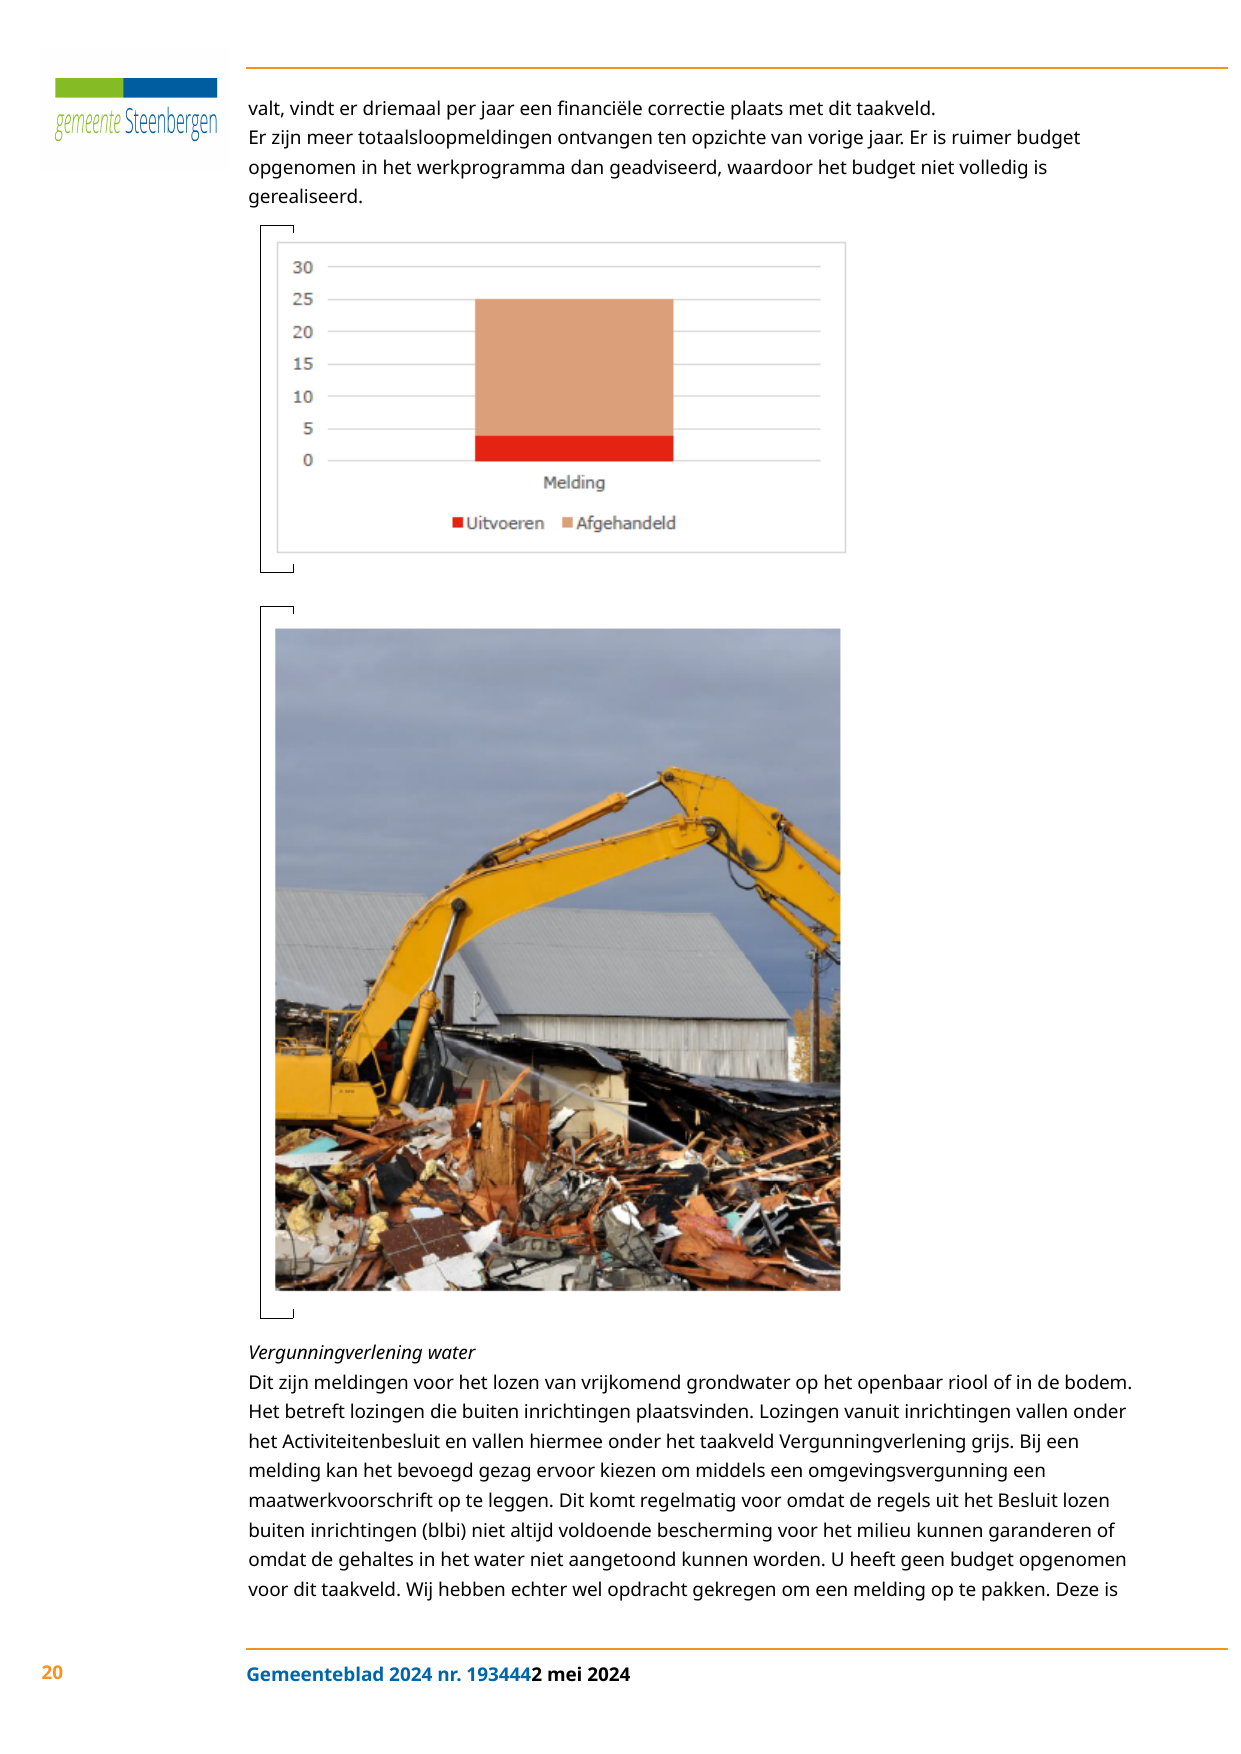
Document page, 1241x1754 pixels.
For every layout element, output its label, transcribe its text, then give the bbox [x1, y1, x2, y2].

text valt, vindt er driemaal per jaar een financiële correctie plaats met dit taakveld. [248, 95, 1152, 121]
picture [268, 614, 860, 1309]
picture [268, 233, 860, 564]
text Vergunningverlening water [248, 1339, 1152, 1365]
text Er zijn meer totaalsloopmeldingen ontvangen ten opzichte van vorige jaar. Er is ruimer budget opgenomen in het werkprogramma dan geadviseerd, waardoor het budget niet volledig is gerealiseerd. [248, 124, 1152, 209]
picture [41, 47, 231, 172]
text Dit zijn meldingen voor het lozen van vrijkomend grondwater op het openbaar riool of in de bodem. Het betreft lozingen die buiten inrichtingen plaatsvinden. Lozingen vanuit inrichtingen vallen onder het Activiteitenbesluit en vallen hiermee onder het taakveld Vergunningverlening grijs. Bij een melding kan het bevoegd gezag ervoor kiezen om middels een omgevingsvergunning een maatwerkvoorschrift op te leggen. Dit komt regelmatig voor omdat de regels uit het Besluit lozen buiten inrichtingen (blbi) niet altijd voldoende bescherming voor het milieu kunnen garanderen of omdat de gehaltes in het water niet aangetoond kunnen worden. U heeft geen budget opgenomen voor dit taakveld. Wij hebben echter wel opdracht gekregen om een melding op te pakken. Deze is [248, 1369, 1152, 1602]
